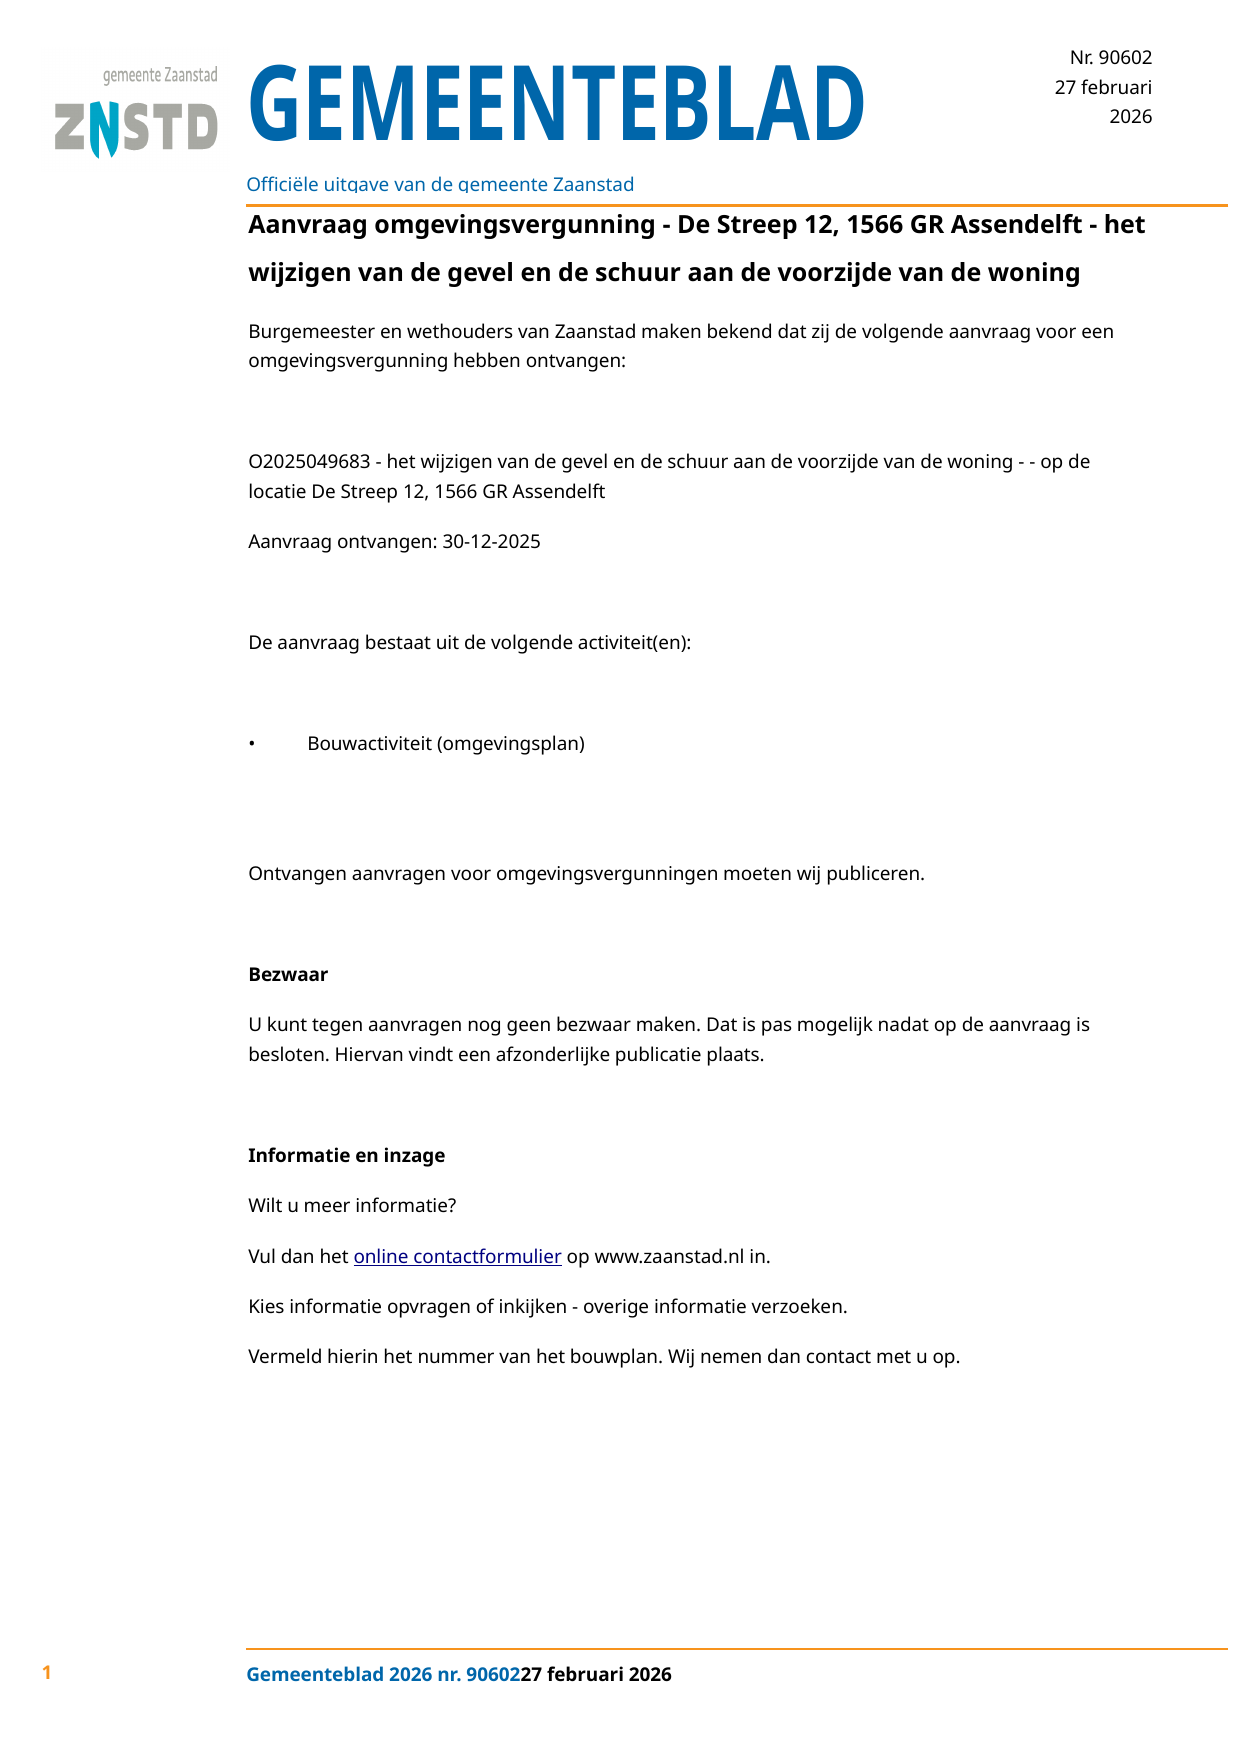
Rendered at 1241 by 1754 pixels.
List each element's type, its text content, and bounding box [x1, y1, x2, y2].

text Burgemeester en wethouders van Zaanstad maken bekend dat zij de volgende aanvraag voor een omgevingsvergunning hebben ontvangen: [248, 318, 1152, 373]
text U kunt tegen aanvragen nog geen bezwaar maken. Dat is pas mogelijk nadat op de aanvraag is besloten. Hiervan vindt een afzonderlijke publicatie plaats. [248, 1012, 1152, 1067]
text De aanvraag bestaat uit de volgende activiteit(en): [248, 629, 1152, 655]
text Vul dan het online contactformulier op www.zaanstad.nl in. [248, 1243, 1152, 1269]
text Aanvraag ontvangen: 30-12-2025 [248, 528, 1152, 554]
text O2025049683 - het wijzigen van de gevel en de schuur aan de voorzijde van de woning - - op de locatie De Streep 12, 1566 GR Assendelft [248, 448, 1152, 504]
text Kies informatie opvragen of inkijken - overige informatie verzoeken. [248, 1293, 1152, 1319]
text Wilt u meer informatie? [248, 1192, 1152, 1218]
text Aanvraag omgevingsvergunning - De Streep 12, 1566 GR Assendelft - het wijzigen van de gevel en de schuur aan de voorzijde van de woning [248, 207, 1152, 288]
picture [41, 47, 231, 172]
text Ontvangen aanvragen voor omgevingsvergunningen moeten wij publiceren. [248, 860, 1152, 886]
list Bouwactiviteit (omgevingsplan) [248, 730, 1152, 756]
text Bezwaar [248, 961, 1152, 987]
text Vermeld hierin het nummer van het bouwplan. Wij nemen dan contact met u op. [248, 1344, 1152, 1369]
text Informatie en inzage [248, 1142, 1152, 1168]
